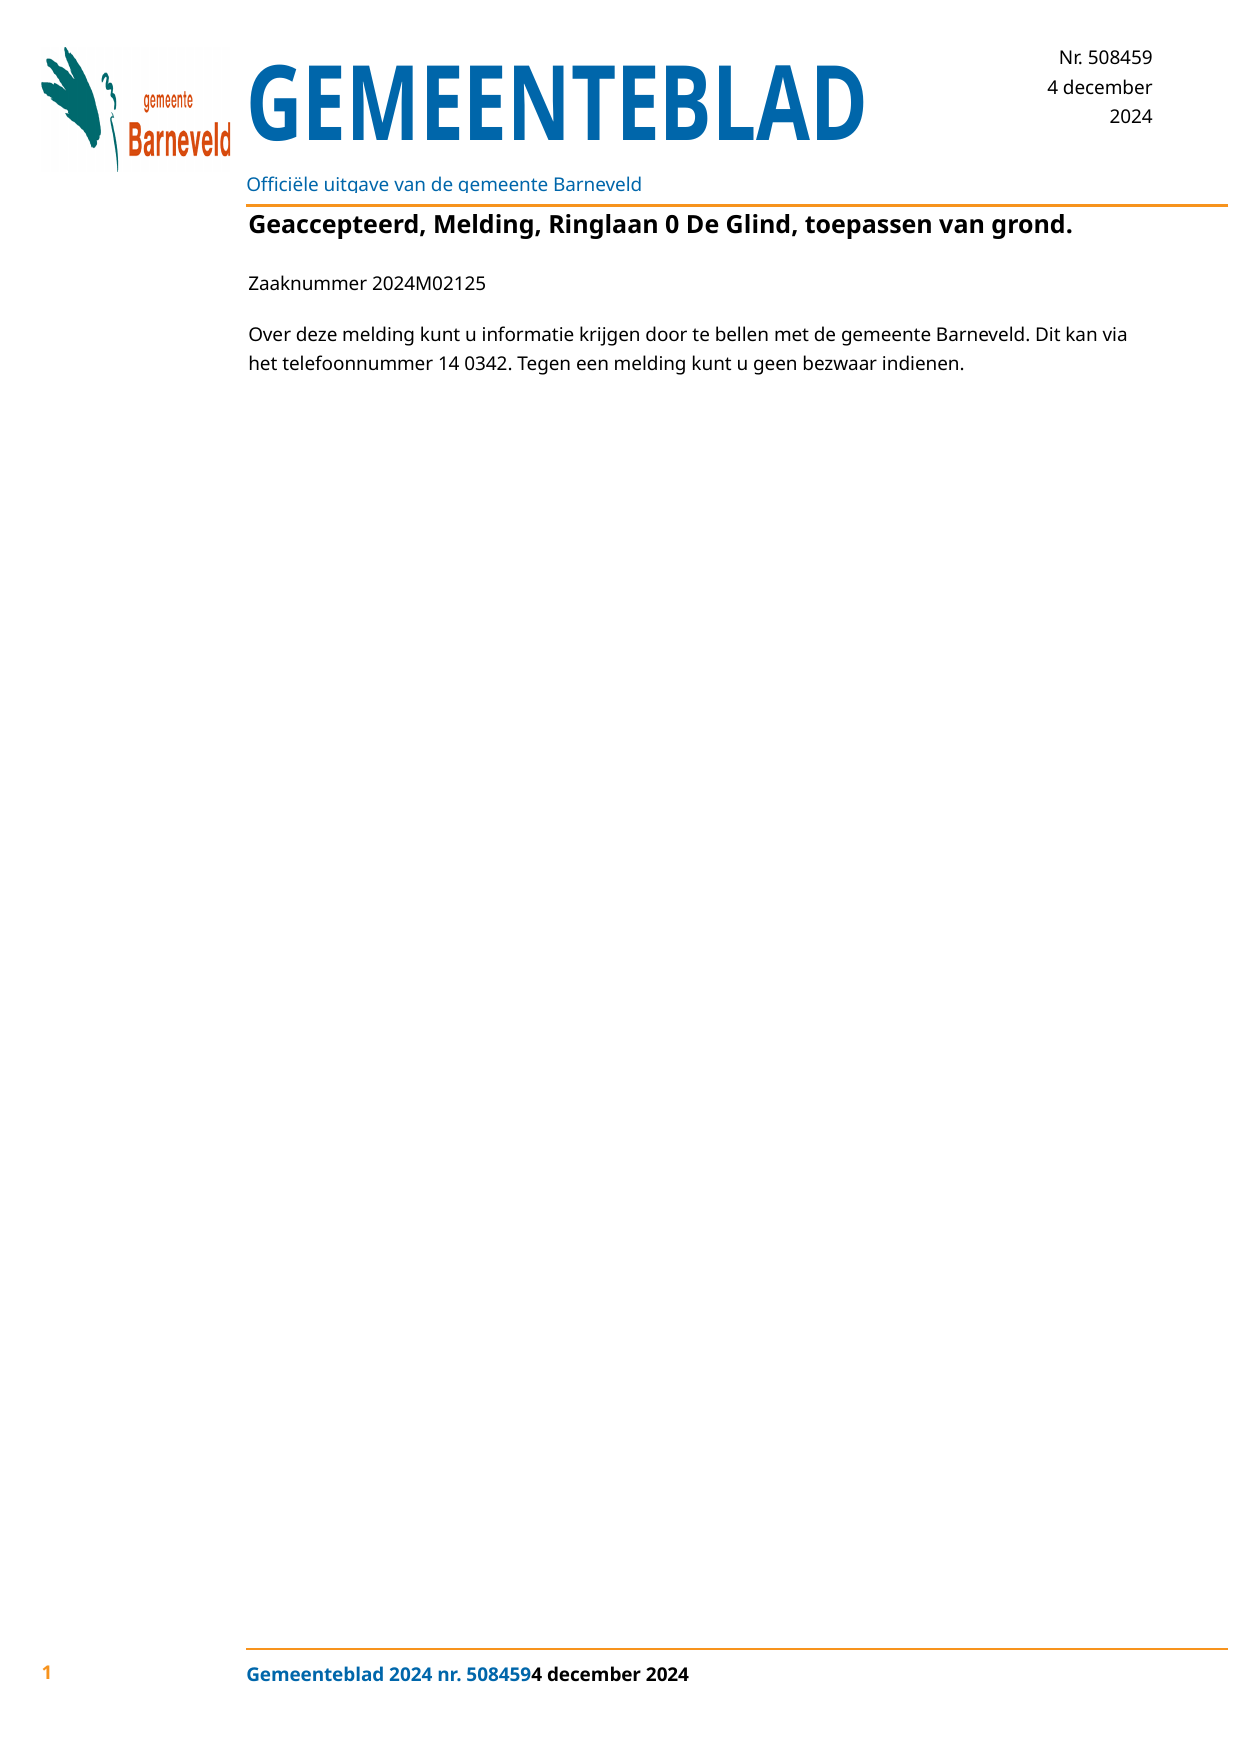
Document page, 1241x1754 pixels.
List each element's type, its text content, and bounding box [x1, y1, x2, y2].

text Over deze melding kunt u informatie krijgen door te bellen met de gemeente Barneveld. Dit kan via het telefoonnummer 14 0342. Tegen een melding kunt u geen bezwaar indienen. [248, 321, 1152, 376]
picture [41, 47, 231, 172]
text Zaaknummer 2024M02125 [248, 270, 1152, 296]
text Geaccepteerd, Melding, Ringlaan 0 De Glind, toepassen van grond. [248, 207, 1152, 241]
